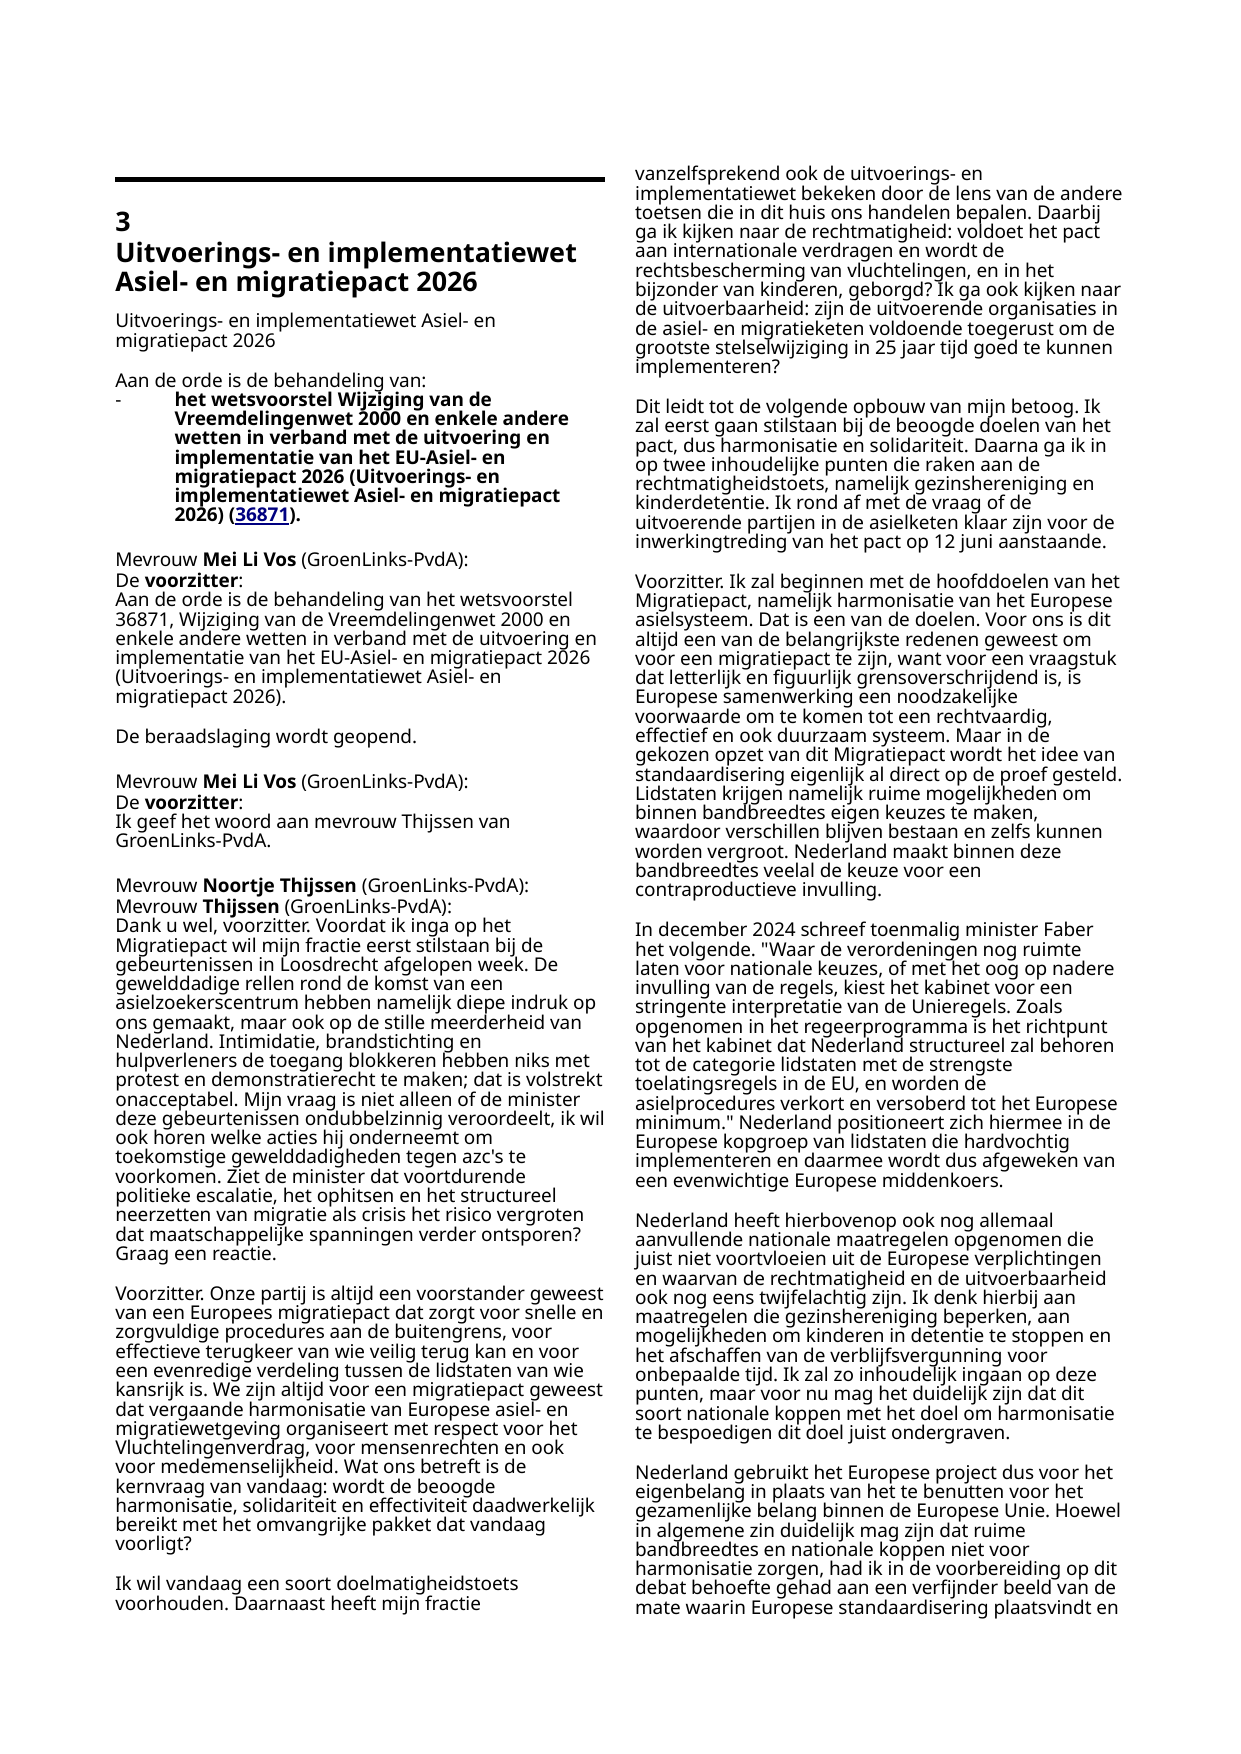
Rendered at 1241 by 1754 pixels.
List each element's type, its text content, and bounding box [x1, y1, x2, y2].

text De voorzitter: [115, 572, 605, 591]
text vanzelfsprekend ook de uitvoerings- en implementatiewet bekeken door de lens van de andere toetsen die in dit huis ons handelen bepalen. Daarbij ga ik kijken naar de rechtmatigheid: voldoet het pact aan internationale verdragen en wordt de rechtsbescherming van vluchtelingen, en in het bijzonder van kinderen, geborgd? Ik ga ook kijken naar de uitvoerbaarheid: zijn de uitvoerende organisaties in de asiel- en migratieketen voldoende toegerust om de grootste stelselwijziging in 25 jaar tijd goed te kunnen implementeren? [635, 165, 1125, 377]
text Voorzitter. Onze partij is altijd een voorstander geweest van een Europees migratiepact dat zorgt voor snelle en zorgvuldige procedures aan de buitengrens, voor effectieve terugkeer van wie veilig terug kan en voor een evenredige verdeling tussen de lidstaten van wie kansrijk is. We zijn altijd voor een migratiepact geweest dat vergaande harmonisatie van Europese asiel- en migratiewetgeving organiseert met respect voor het Vluchtelingenverdrag, voor mensenrechten en ook voor medemenselijkheid. Wat ons betreft is de kernvraag van vandaag: wordt de beoogde harmonisatie, solidariteit en effectiviteit daadwerkelijk bereikt met het omvangrijke pakket dat vandaag voorligt? [115, 1285, 605, 1555]
text Uitvoerings- en implementatiewet Asiel- en migratiepact 2026 [115, 239, 605, 312]
text Aan de orde is de behandeling van: [115, 372, 605, 391]
text Mevrouw Mei Li Vos (GroenLinks-PvdA): [115, 546, 605, 572]
text De beraadslaging wordt geopend. [115, 728, 605, 747]
text Ik geef het woord aan mevrouw Thijssen van GroenLinks-PvdA. [115, 813, 605, 851]
text In december 2024 schreef toenmalig minister Faber het volgende. "Waar de verordeningen nog ruimte laten voor nationale keuzes, of met het oog op nadere invulling van de regels, kiest het kabinet voor een stringente interpretatie van de Unieregels. Zoals opgenomen in het regeerprogramma is het richtpunt van het kabinet dat Nederland structureel zal behoren tot de categorie lidstaten met de strengste toelatingsregels in de EU, en worden de asielprocedures verkort en versoberd tot het Europese minimum." Nederland positioneert zich hiermee in de Europese kopgroep van lidstaten die hardvochtig implementeren en daarmee wordt dus afgeweken van een evenwichtige Europese middenkoers. [635, 921, 1125, 1191]
text Uitvoerings- en implementatiewet Asiel- en migratiepact 2026 [115, 312, 605, 351]
text 3 [115, 203, 605, 239]
text De voorzitter: [115, 794, 605, 813]
text Nederland heeft hierbovenop ook nog allemaal aanvullende nationale maatregelen opgenomen die juist niet voortvloeien uit de Europese verplichtingen en waarvan de rechtmatigheid en de uitvoerbaarheid ook nog eens twijfelachtig zijn. Ik denk hierbij aan maatregelen die gezinshereniging beperken, aan mogelijkheden om kinderen in detentie te stoppen en het afschaffen van de verblijfsvergunning voor onbepaalde tijd. Ik zal zo inhoudelijk ingaan op deze punten, maar voor nu mag het duidelijk zijn dat dit soort nationale koppen met het doel om harmonisatie te bespoedigen dit doel juist ondergraven. [635, 1212, 1125, 1443]
text Aan de orde is de behandeling van het wetsvoorstel 36871, Wijziging van de Vreemdelingenwet 2000 en enkele andere wetten in verband met de uitvoering en implementatie van het EU-Asiel- en migratiepact 2026 (Uitvoerings- en implementatiewet Asiel- en migratiepact 2026). [115, 591, 605, 707]
list het wetsvoorstel Wijziging van de Vreemdelingenwet 2000 en enkele andere wetten in verband met de uitvoering en implementatie van het EU-Asiel- en migratiepact 2026 (Uitvoerings- en implementatiewet Asiel- en migratiepact 2026) (36871). [115, 391, 605, 526]
text Dank u wel, voorzitter. Voordat ik inga op het Migratiepact wil mijn fractie eerst stilstaan bij de gebeurtenissen in Loosdrecht afgelopen week. De gewelddadige rellen rond de komst van een asielzoekerscentrum hebben namelijk diepe indruk op ons gemaakt, maar ook op de stille meerderheid van Nederland. Intimidatie, brandstichting en hulpverleners de toegang blokkeren hebben niks met protest en demonstratierecht te maken; dat is volstrekt onacceptabel. Mijn vraag is niet alleen of de minister deze gebeurtenissen ondubbelzinnig veroordeelt, ik wil ook horen welke acties hij onderneemt om toekomstige gewelddadigheden tegen azc's te voorkomen. Ziet de minister dat voortdurende politieke escalatie, het ophitsen en het structureel neerzetten van migratie als crisis het risico vergroten dat maatschappelijke spanningen verder ontsporen? Graag een reactie. [115, 917, 605, 1264]
text Ik wil vandaag een soort doelmatigheidstoets voorhouden. Daarnaast heeft mijn fractie [115, 1575, 605, 1614]
text Mevrouw Mei Li Vos (GroenLinks-PvdA): [115, 768, 605, 794]
text Nederland gebruikt het Europese project dus voor het eigenbelang in plaats van het te benutten voor het gezamenlijke belang binnen de Europese Unie. Hoewel in algemene zin duidelijk mag zijn dat ruime bandbreedtes en nationale koppen niet voor harmonisatie zorgen, had ik in de voorbereiding op dit debat behoefte gehad aan een verfijnder beeld van de mate waarin Europese standaardisering plaatsvindt en [635, 1464, 1125, 1618]
text Mevrouw Noortje Thijssen (GroenLinks-PvdA): [115, 872, 605, 898]
text Mevrouw Thijssen (GroenLinks-PvdA): [115, 898, 605, 917]
text Voorzitter. Ik zal beginnen met de hoofddoelen van het Migratiepact, namelijk harmonisatie van het Europese asielsysteem. Dat is een van de doelen. Voor ons is dit altijd een van de belangrijkste redenen geweest om voor een migratiepact te zijn, want voor een vraagstuk dat letterlijk en figuurlijk grensoverschrijdend is, is Europese samenwerking een noodzakelijke voorwaarde om te komen tot een rechtvaardig, effectief en ook duurzaam systeem. Maar in de gekozen opzet van dit Migratiepact wordt het idee van standaardisering eigenlijk al direct op de proef gesteld. Lidstaten krijgen namelijk ruime mogelijkheden om binnen bandbreedtes eigen keuzes te maken, waardoor verschillen blijven bestaan en zelfs kunnen worden vergroot. Nederland maakt binnen deze bandbreedtes veelal de keuze voor een contraproductieve invulling. [635, 573, 1125, 901]
text Dit leidt tot de volgende opbouw van mijn betoog. Ik zal eerst gaan stilstaan bij de beoogde doelen van het pact, dus harmonisatie en solidariteit. Daarna ga ik in op twee inhoudelijke punten die raken aan de rechtmatigheidstoets, namelijk gezinshereniging en kinderdetentie. Ik rond af met de vraag of de uitvoerende partijen in de asielketen klaar zijn voor de inwerkingtreding van het pact op 12 juni aanstaande. [635, 398, 1125, 552]
